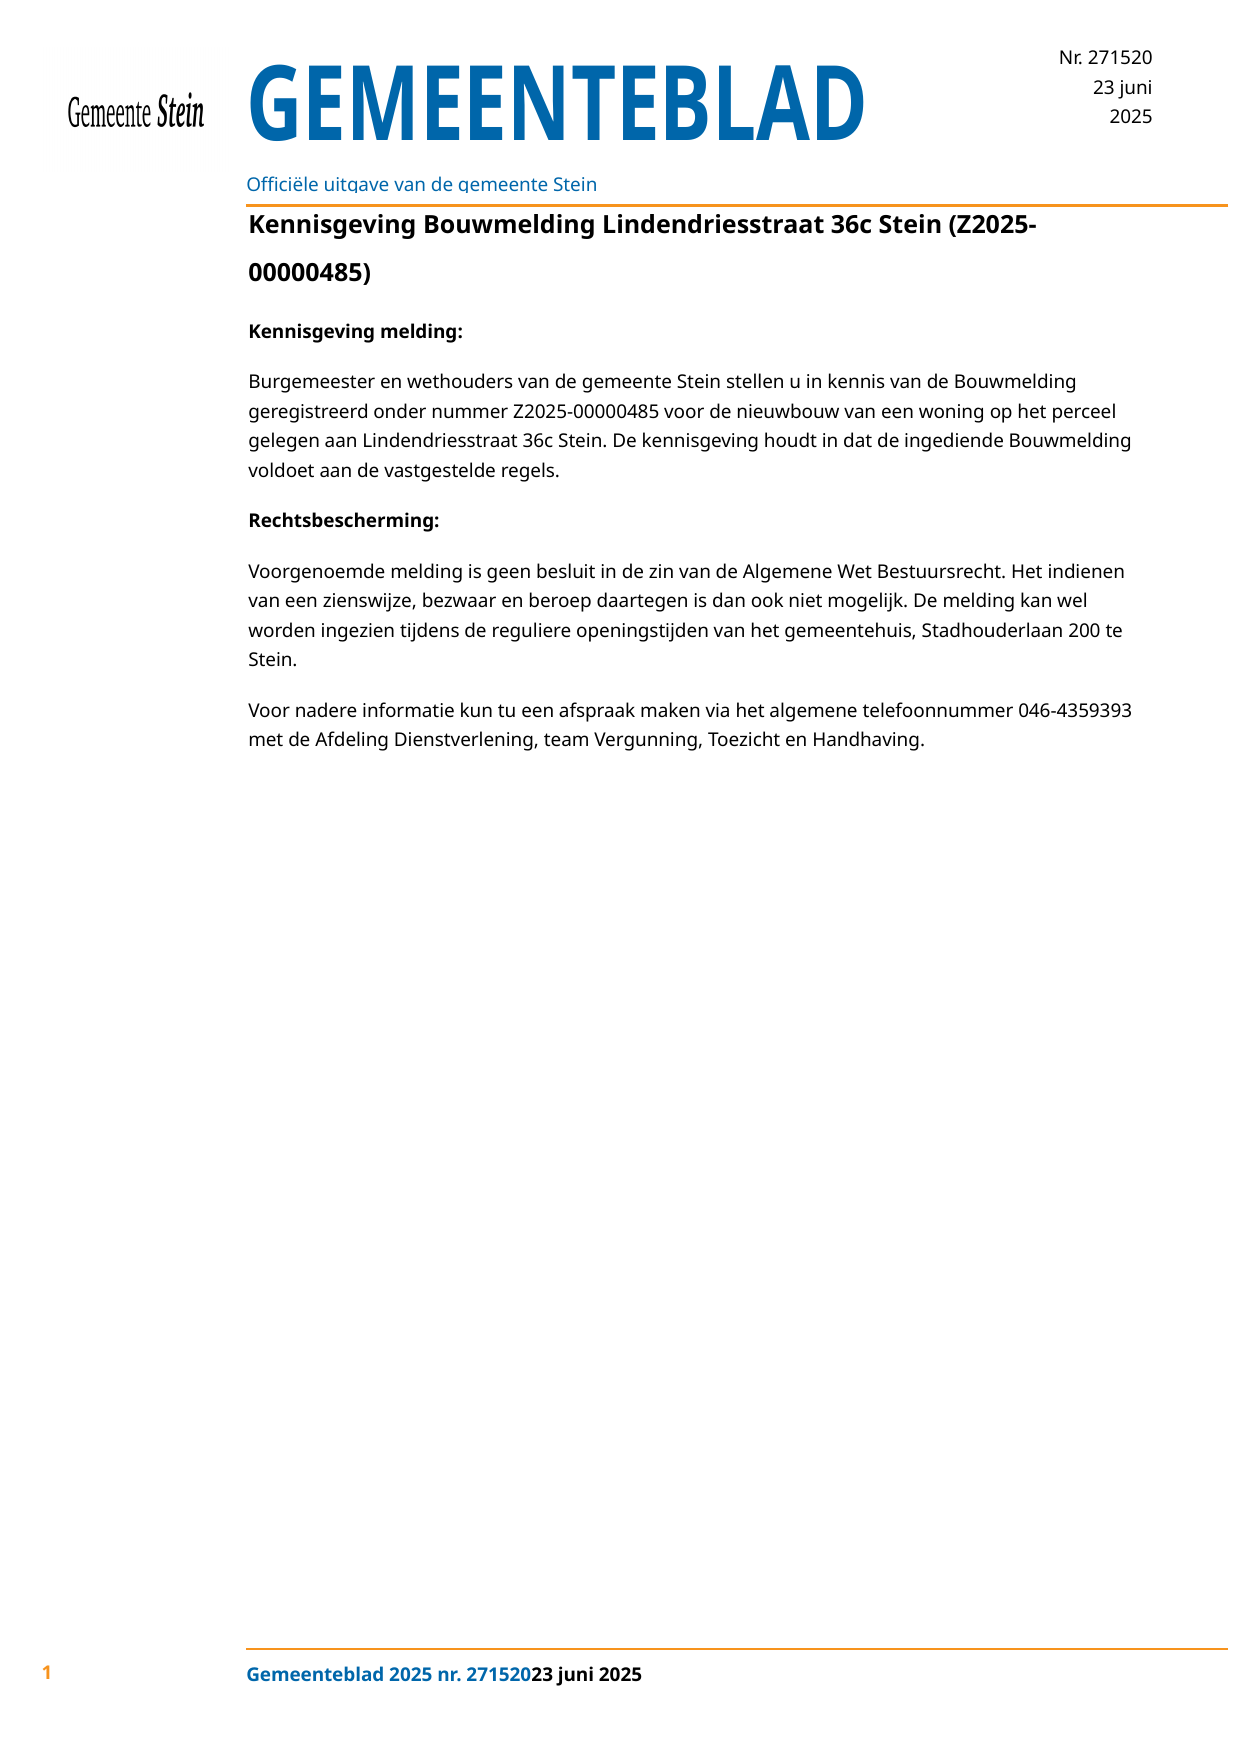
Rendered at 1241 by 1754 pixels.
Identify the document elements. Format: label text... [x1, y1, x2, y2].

text Voorgenoemde melding is geen besluit in de zin van de Algemene Wet Bestuursrecht. Het indienen van een zienswijze, bezwaar en beroep daartegen is dan ook niet mogelijk. De melding kan wel worden ingezien tijdens de reguliere openingstijden van het gemeentehuis, Stadhouderlaan 200 te Stein. [248, 558, 1152, 672]
text Voor nadere informatie kun tu een afspraak maken via het algemene telefoonnummer 046-4359393 met de Afdeling Dienstverlening, team Vergunning, Toezicht en Handhaving. [248, 697, 1152, 752]
text Rechtsbescherming: [248, 507, 1152, 533]
text Kennisgeving Bouwmelding Lindendriesstraat 36c Stein (Z2025-00000485) [248, 207, 1152, 288]
text Kennisgeving melding: [248, 318, 1152, 344]
text Burgemeester en wethouders van de gemeente Stein stellen u in kennis van de Bouwmelding geregistreerd onder nummer Z2025-00000485 voor de nieuwbouw van een woning op het perceel gelegen aan Lindendriesstraat 36c Stein. De kennisgeving houdt in dat de ingediende Bouwmelding voldoet aan de vastgestelde regels. [248, 368, 1152, 483]
picture [41, 47, 231, 172]
